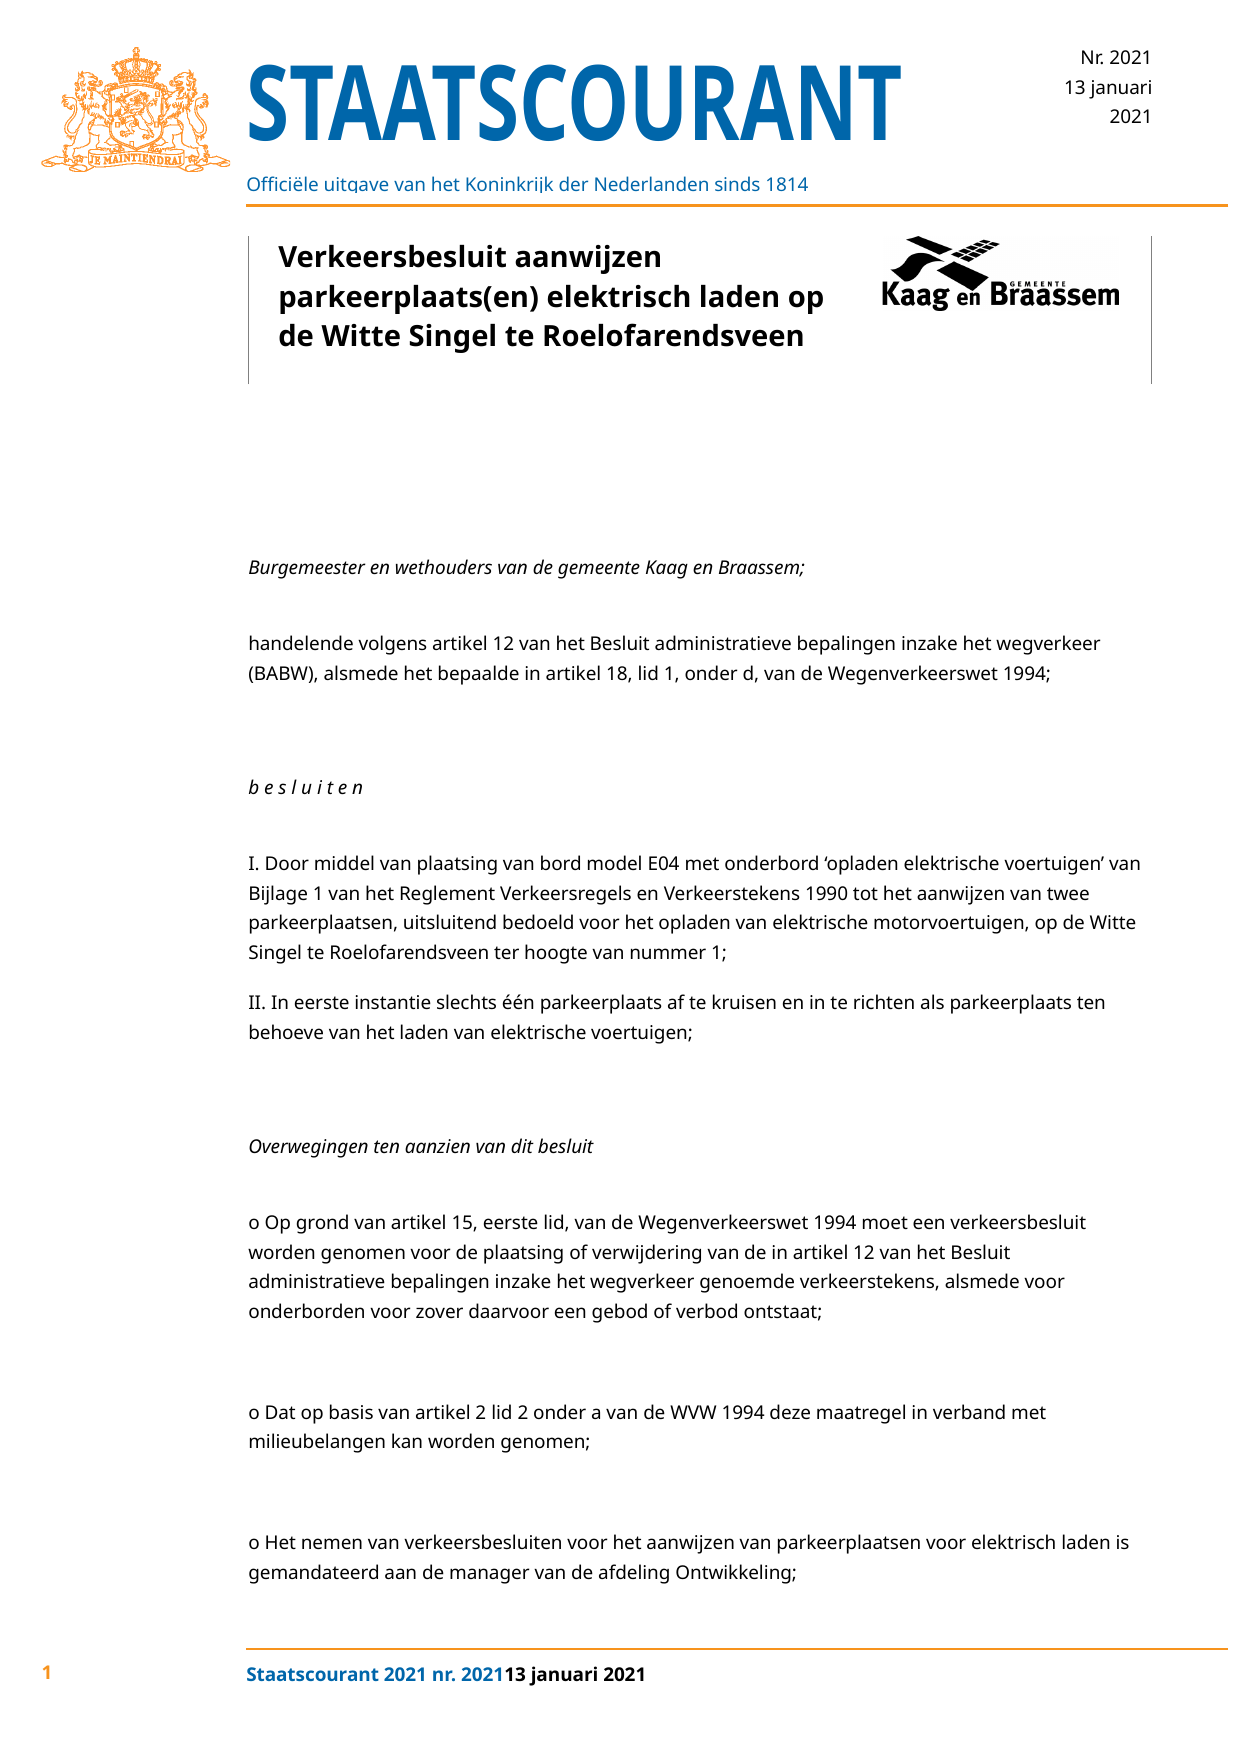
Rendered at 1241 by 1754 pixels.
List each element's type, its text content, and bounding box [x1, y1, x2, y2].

text Overwegingen ten aanzien van dit besluit [248, 1133, 1152, 1159]
picture [41, 47, 231, 172]
text II. In eerste instantie slechts één parkeerplaats af te kruisen en in te richten als parkeerplaats ten behoeve van het laden van elektrische voertuigen; [248, 989, 1152, 1045]
text o Dat op basis van artikel 2 lid 2 onder a van de WVW 1994 deze maatregel in verband met milieubelangen kan worden genomen; [248, 1399, 1152, 1454]
picture [882, 236, 1119, 311]
table_header [850, 236, 1151, 384]
text b e s l u i t e n [248, 774, 1152, 800]
table_header Verkeersbesluit aanwijzen parkeerplaats(en) elektrisch laden op de Witte Singel te Roelofarendsveen [249, 236, 850, 384]
text Burgemeester en wethouders van de gemeente Kaag en Braassem; [248, 554, 1152, 580]
text handelende volgens artikel 12 van het Besluit administratieve bepalingen inzake het wegverkeer (BABW), alsmede het bepaalde in artikel 18, lid 1, onder d, van de Wegenverkeerswet 1994; [248, 630, 1152, 686]
text o Op grond van artikel 15, eerste lid, van de Wegenverkeerswet 1994 moet een verkeersbesluit worden genomen voor de plaatsing of verwijdering van de in artikel 12 van het Besluit administratieve bepalingen inzake het wegverkeer genoemde verkeerstekens, alsmede voor onderborden voor zover daarvoor een gebod of verbod ontstaat; [248, 1209, 1152, 1324]
text I. Door middel van plaatsing van bord model E04 met onderbord ‘opladen elektrische voertuigen’ van Bijlage 1 van het Reglement Verkeersregels en Verkeerstekens 1990 tot het aanwijzen van twee parkeerplaatsen, uitsluitend bedoeld voor het opladen van elektrische motorvoertuigen, op de Witte Singel te Roelofarendsveen ter hoogte van nummer 1; [248, 850, 1152, 965]
text o Het nemen van verkeersbesluiten voor het aanwijzen van parkeerplaatsen voor elektrisch laden is gemandateerd aan de manager van de afdeling Ontwikkeling; [248, 1529, 1152, 1585]
